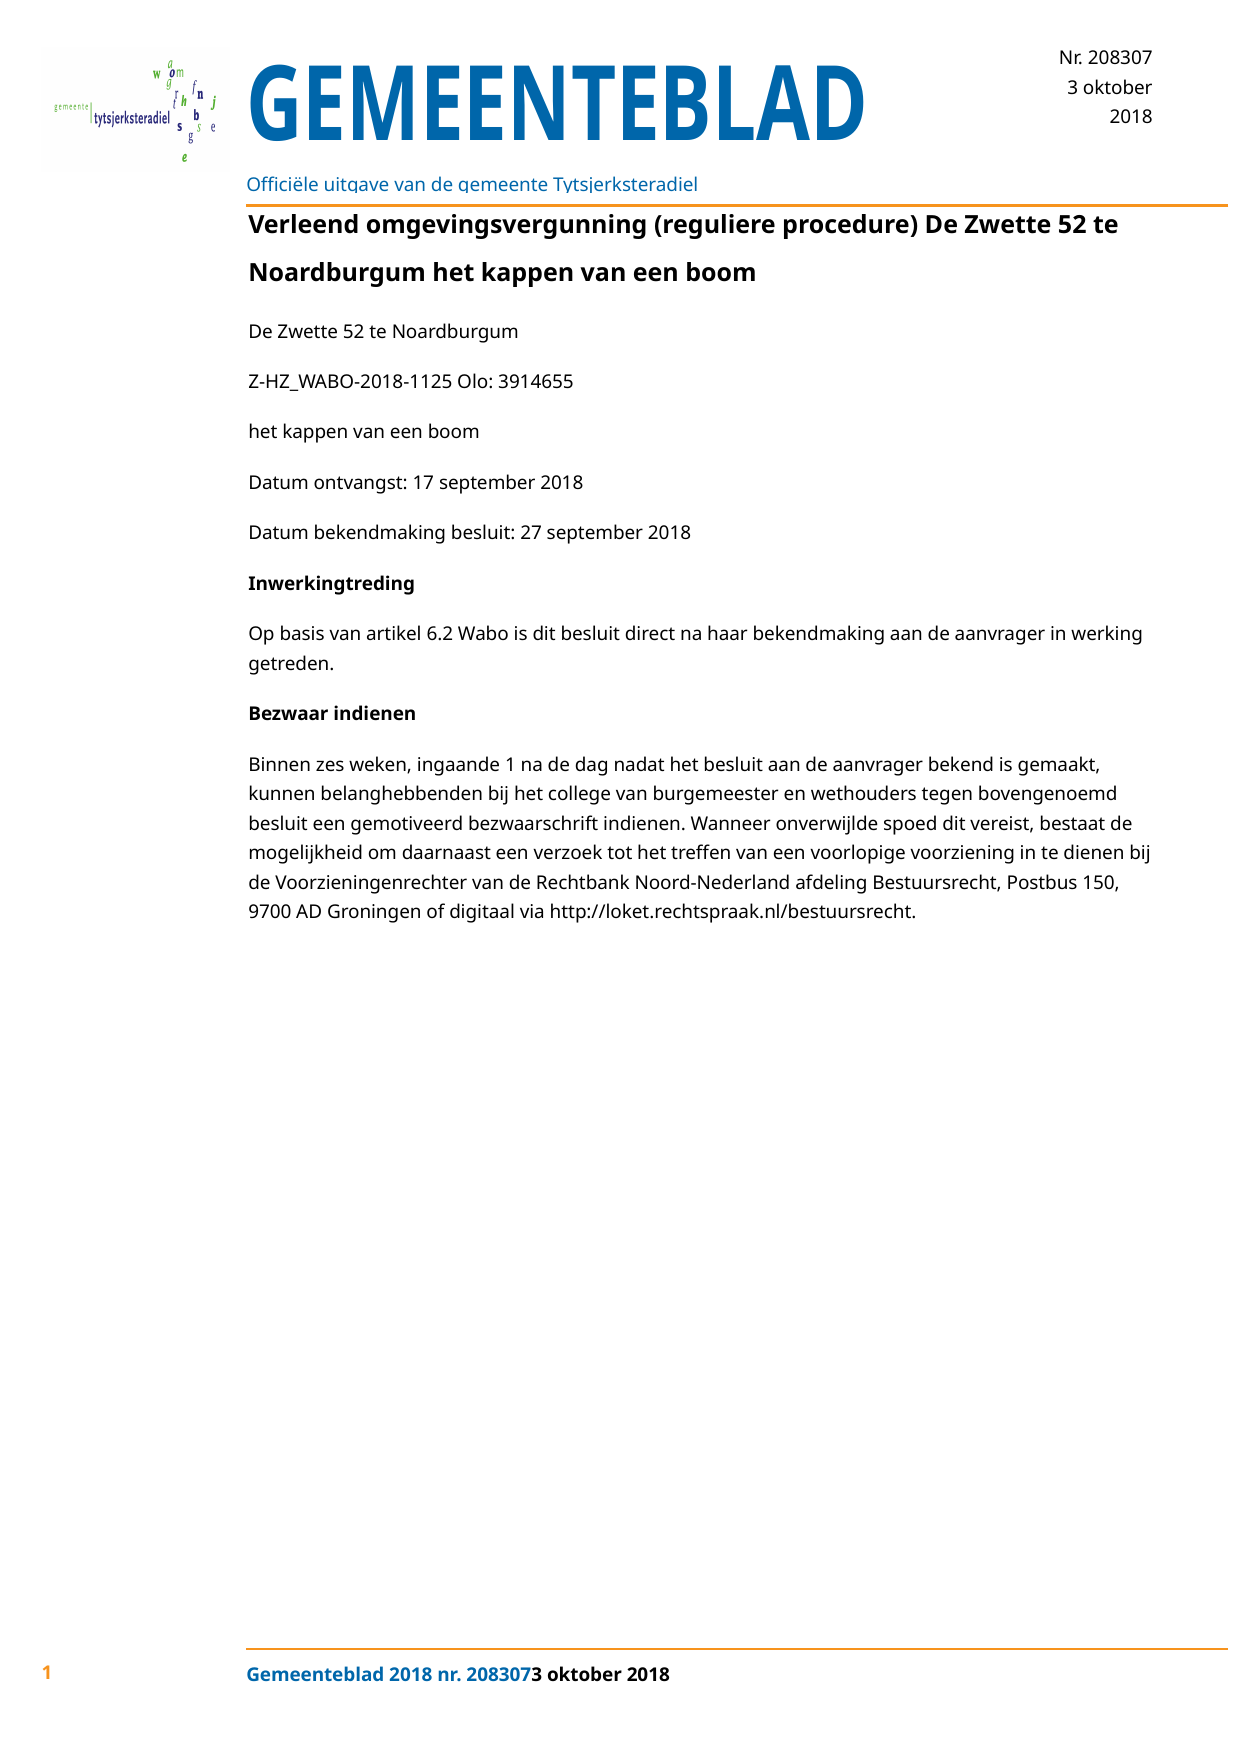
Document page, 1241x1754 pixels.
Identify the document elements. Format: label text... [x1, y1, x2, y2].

text Binnen zes weken, ingaande 1 na de dag nadat het besluit aan de aanvrager bekend is gemaakt, kunnen belanghebbenden bij het college van burgemeester en wethouders tegen bovengenoemd besluit een gemotiveerd bezwaarschrift indienen. Wanneer onverwijlde spoed dit vereist, bestaat de mogelijkheid om daarnaast een verzoek tot het treffen van een voorlopige voorziening in te dienen bij de Voorzieningenrechter van de Rechtbank Noord-Nederland afdeling Bestuursrecht, Postbus 150, 9700 AD Groningen of digitaal via http://loket.rechtspraak.nl/bestuursrecht. [248, 751, 1152, 924]
text Z-HZ_WABO-2018-1125 Olo: 3914655 [248, 368, 1152, 394]
text Verleend omgevingsvergunning (reguliere procedure) De Zwette 52 te Noardburgum het kappen van een boom [248, 207, 1152, 288]
text Bezwaar indienen [248, 700, 1152, 726]
text Op basis van artikel 6.2 Wabo is dit besluit direct na haar bekendmaking aan de aanvrager in werking getreden. [248, 620, 1152, 676]
text Inwerkingtreding [248, 570, 1152, 596]
text Datum bekendmaking besluit: 27 september 2018 [248, 519, 1152, 545]
text Datum ontvangst: 17 september 2018 [248, 469, 1152, 495]
picture [41, 47, 231, 172]
text het kappen van een boom [248, 419, 1152, 444]
text De Zwette 52 te Noardburgum [248, 318, 1152, 344]
